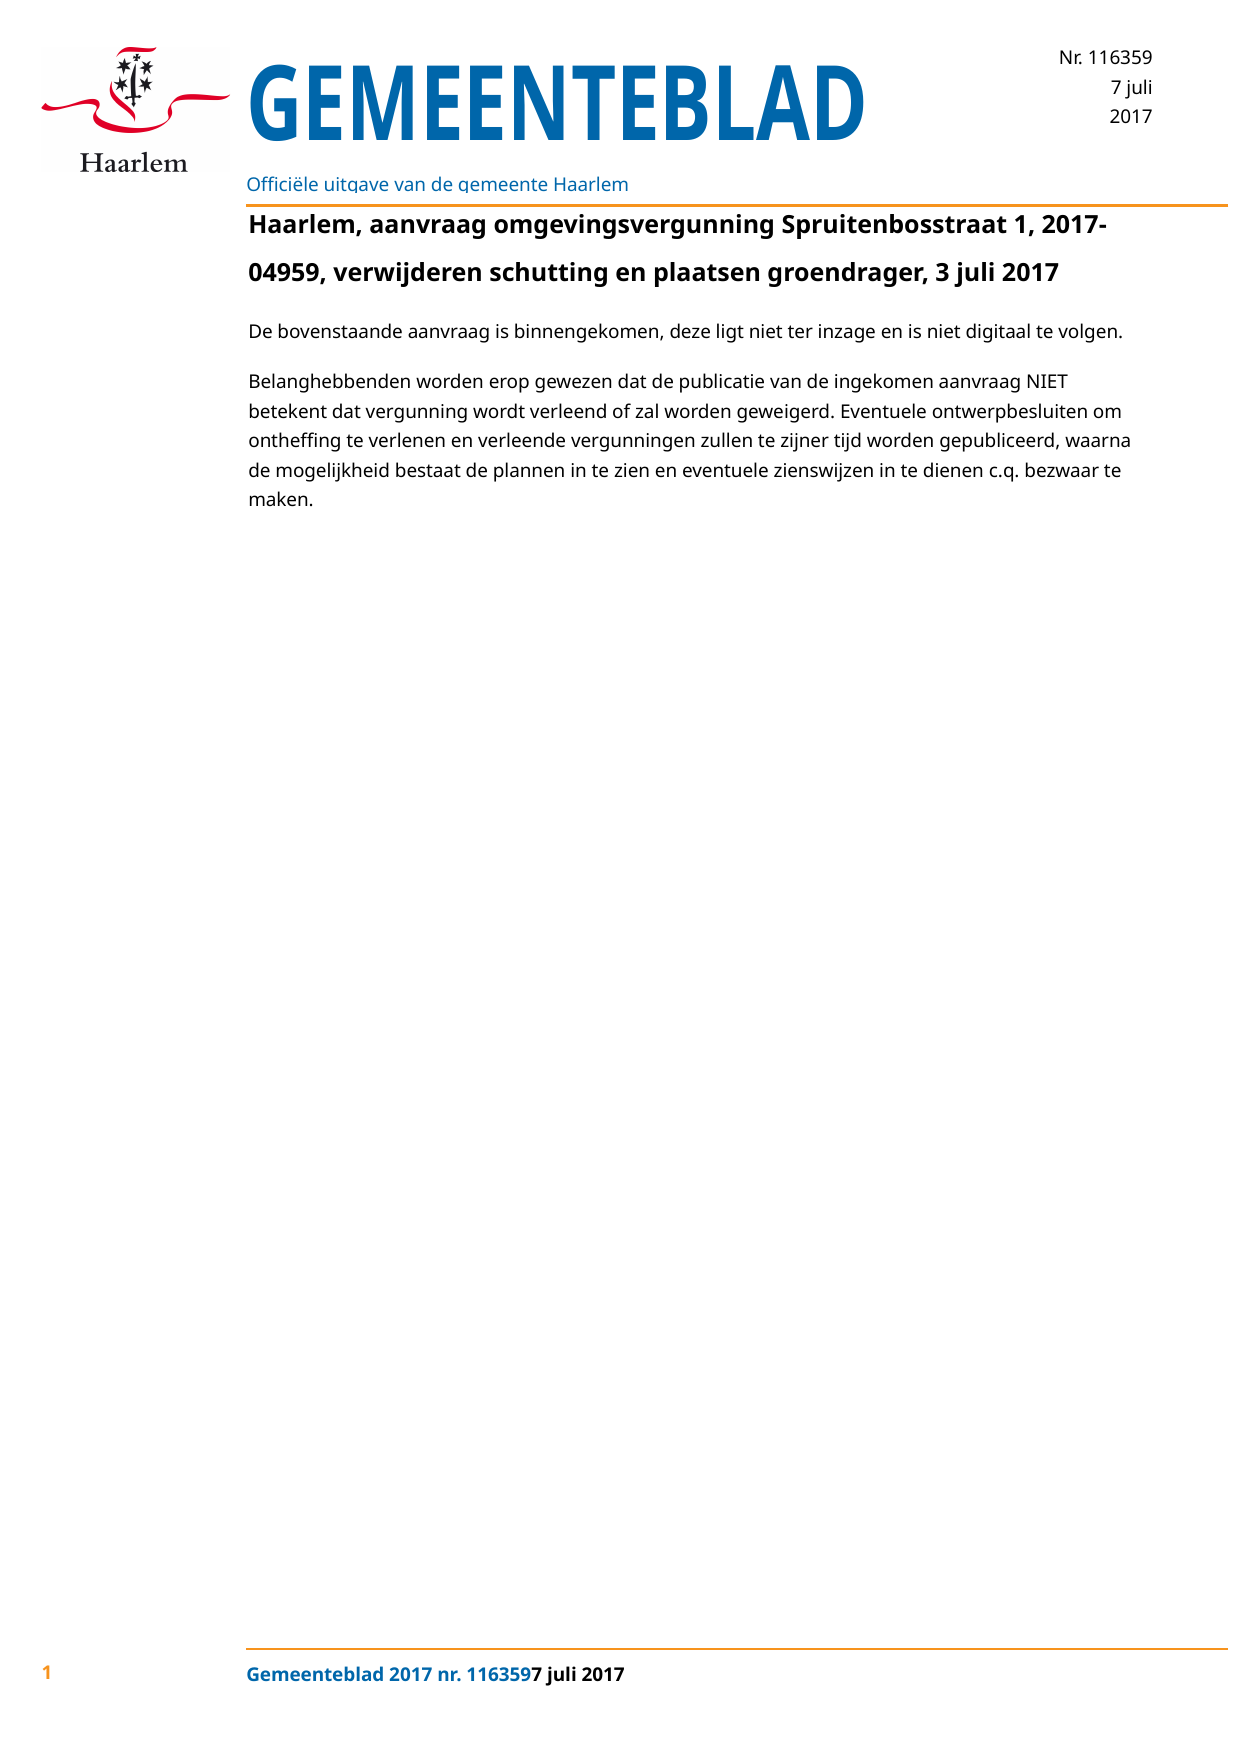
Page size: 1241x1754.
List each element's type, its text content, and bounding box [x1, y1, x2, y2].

picture [41, 47, 231, 172]
text Haarlem, aanvraag omgevingsvergunning Spruitenbosstraat 1, 2017-04959, verwijderen schutting en plaatsen groendrager, 3 juli 2017 [248, 207, 1152, 288]
text Belanghebbenden worden erop gewezen dat de publicatie van de ingekomen aanvraag NIET betekent dat vergunning wordt verleend of zal worden geweigerd. Eventuele ontwerpbesluiten om ontheffing te verlenen en verleende vergunningen zullen te zijner tijd worden gepubliceerd, waarna de mogelijkheid bestaat de plannen in te zien en eventuele zienswijzen in te dienen c.q. bezwaar te maken. [248, 368, 1152, 512]
text De bovenstaande aanvraag is binnengekomen, deze ligt niet ter inzage en is niet digitaal te volgen. [248, 318, 1152, 344]
